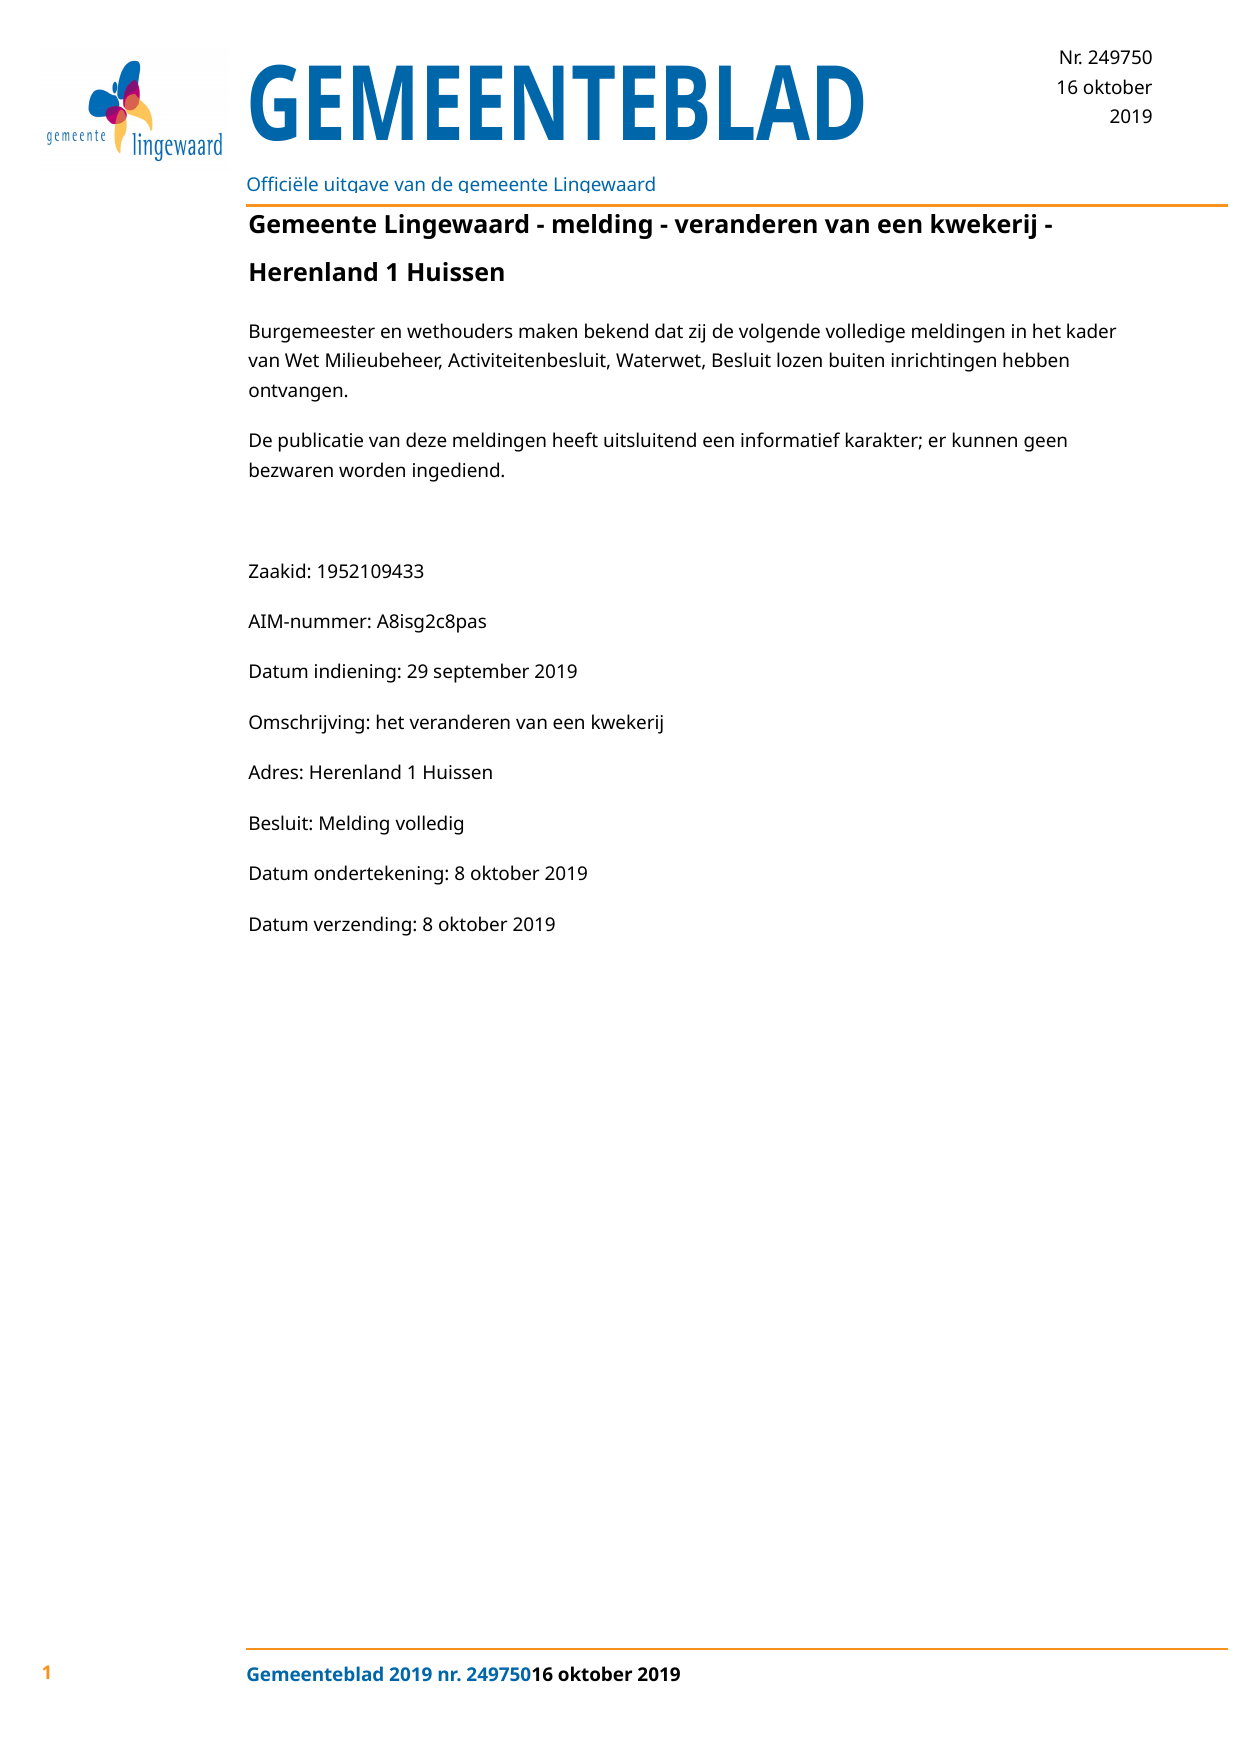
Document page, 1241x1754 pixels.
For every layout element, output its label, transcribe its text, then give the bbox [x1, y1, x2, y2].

text Besluit: Melding volledig [248, 810, 1152, 836]
text Burgemeester en wethouders maken bekend dat zij de volgende volledige meldingen in het kader van Wet Milieubeheer, Activiteitenbesluit, Waterwet, Besluit lozen buiten inrichtingen hebben ontvangen. [248, 318, 1152, 403]
text Zaakid: 1952109433 [248, 558, 1152, 584]
text Datum indiening: 29 september 2019 [248, 659, 1152, 684]
picture [41, 47, 231, 172]
text Adres: Herenland 1 Huissen [248, 759, 1152, 785]
text De publicatie van deze meldingen heeft uitsluitend een informatief karakter; er kunnen geen bezwaren worden ingediend. [248, 427, 1152, 483]
text Omschrijving: het veranderen van een kwekerij [248, 709, 1152, 735]
text AIM-nummer: A8isg2c8pas [248, 608, 1152, 634]
text Datum ondertekening: 8 oktober 2019 [248, 860, 1152, 886]
text Datum verzending: 8 oktober 2019 [248, 911, 1152, 937]
text Gemeente Lingewaard - melding - veranderen van een kwekerij - Herenland 1 Huissen [248, 207, 1152, 288]
